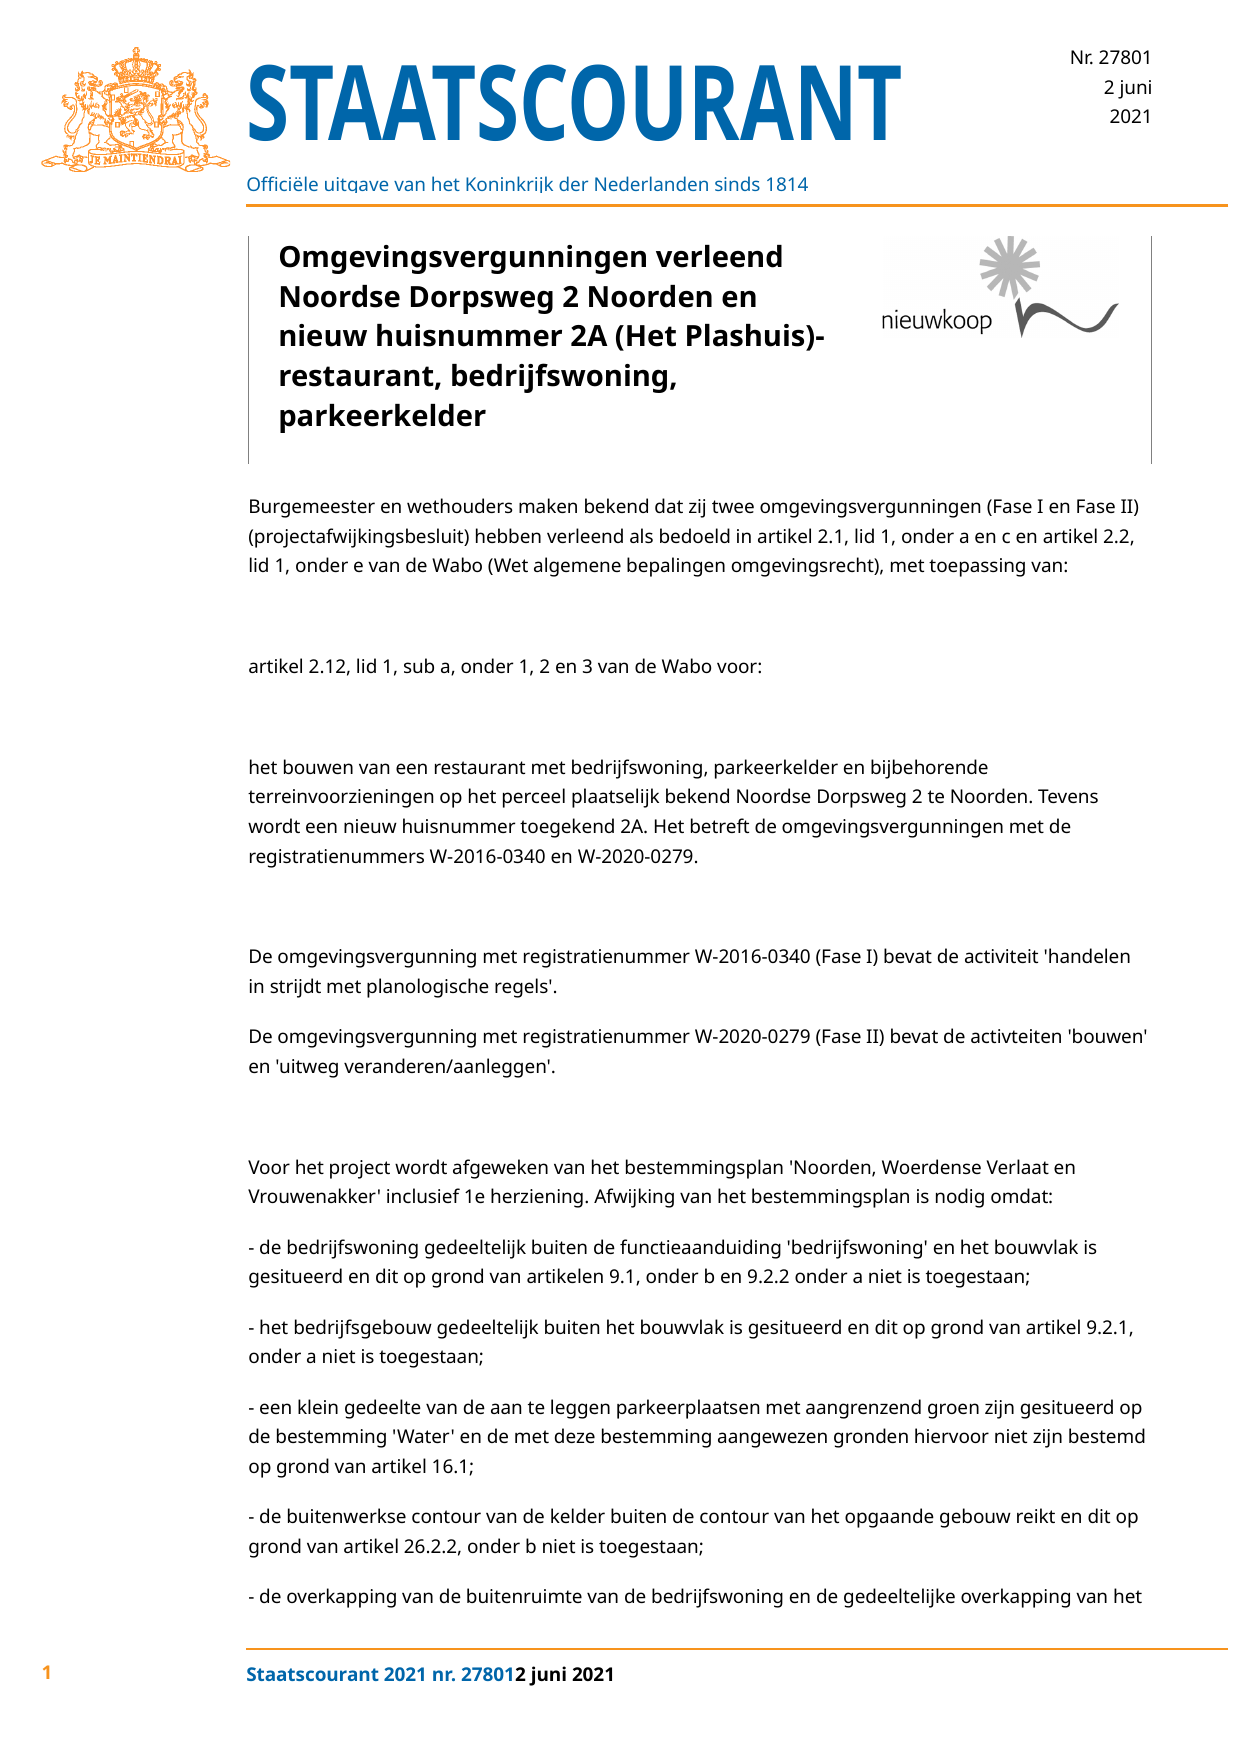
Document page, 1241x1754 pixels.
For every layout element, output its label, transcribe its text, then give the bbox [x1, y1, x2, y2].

text - de buitenwerkse contour van de kelder buiten de contour van het opgaande gebouw reikt en dit op grond van artikel 26.2.2, onder b niet is toegestaan; [248, 1504, 1152, 1559]
text artikel 2.12, lid 1, sub a, onder 1, 2 en 3 van de Wabo voor: [248, 653, 1152, 679]
text het bouwen van een restaurant met bedrijfswoning, parkeerkelder en bijbehorende terreinvoorzieningen op het perceel plaatselijk bekend Noordse Dorpsweg 2 te Noorden. Tevens wordt een nieuw huisnummer toegekend 2A. Het betreft de omgevingsvergunningen met de registratienummers W-2016-0340 en W-2020-0279. [248, 754, 1152, 869]
text - een klein gedeelte van de aan te leggen parkeerplaatsen met aangrenzend groen zijn gesitueerd op de bestemming 'Water' en de met deze bestemming aangewezen gronden hiervoor niet zijn bestemd op grond van artikel 16.1; [248, 1394, 1152, 1479]
text - het bedrijfsgebouw gedeeltelijk buiten het bouwvlak is gesitueerd en dit op grond van artikel 9.2.1, onder a niet is toegestaan; [248, 1314, 1152, 1369]
text Burgemeester en wethouders maken bekend dat zij twee omgevingsvergunningen (Fase I en Fase II) (projectafwijkingsbesluit) hebben verleend als bedoeld in artikel 2.1, lid 1, onder a en c en artikel 2.2, lid 1, onder e van de Wabo (Wet algemene bepalingen omgevingsrecht), met toepassing van: [248, 493, 1152, 578]
text Voor het project wordt afgeweken van het bestemmingsplan 'Noorden, Woerdense Verlaat en Vrouwenakker' inclusief 1e herziening. Afwijking van het bestemmingsplan is nodig omdat: [248, 1154, 1152, 1209]
text De omgevingsvergunning met registratienummer W-2016-0340 (Fase I) bevat de activiteit 'handelen in strijdt met planologische regels'. [248, 944, 1152, 999]
table_header Omgevingsvergunningen verleend Noordse Dorpsweg 2 Noorden en nieuw huisnummer 2A (Het Plashuis)- restaurant, bedrijfswoning, parkeerkelder [249, 236, 850, 464]
picture [41, 47, 231, 172]
text - de bedrijfswoning gedeeltelijk buiten de functieaanduiding 'bedrijfswoning' en het bouwvlak is gesitueerd en dit op grond van artikelen 9.1, onder b en 9.2.2 onder a niet is toegestaan; [248, 1234, 1152, 1289]
text - de overkapping van de buitenruimte van de bedrijfswoning en de gedeeltelijke overkapping van het [248, 1584, 1152, 1609]
text De omgevingsvergunning met registratienummer W-2020-0279 (Fase II) bevat de activteiten 'bouwen' en 'uitweg veranderen/aanleggen'. [248, 1024, 1152, 1079]
table_header [850, 236, 1151, 464]
picture [882, 236, 1119, 338]
